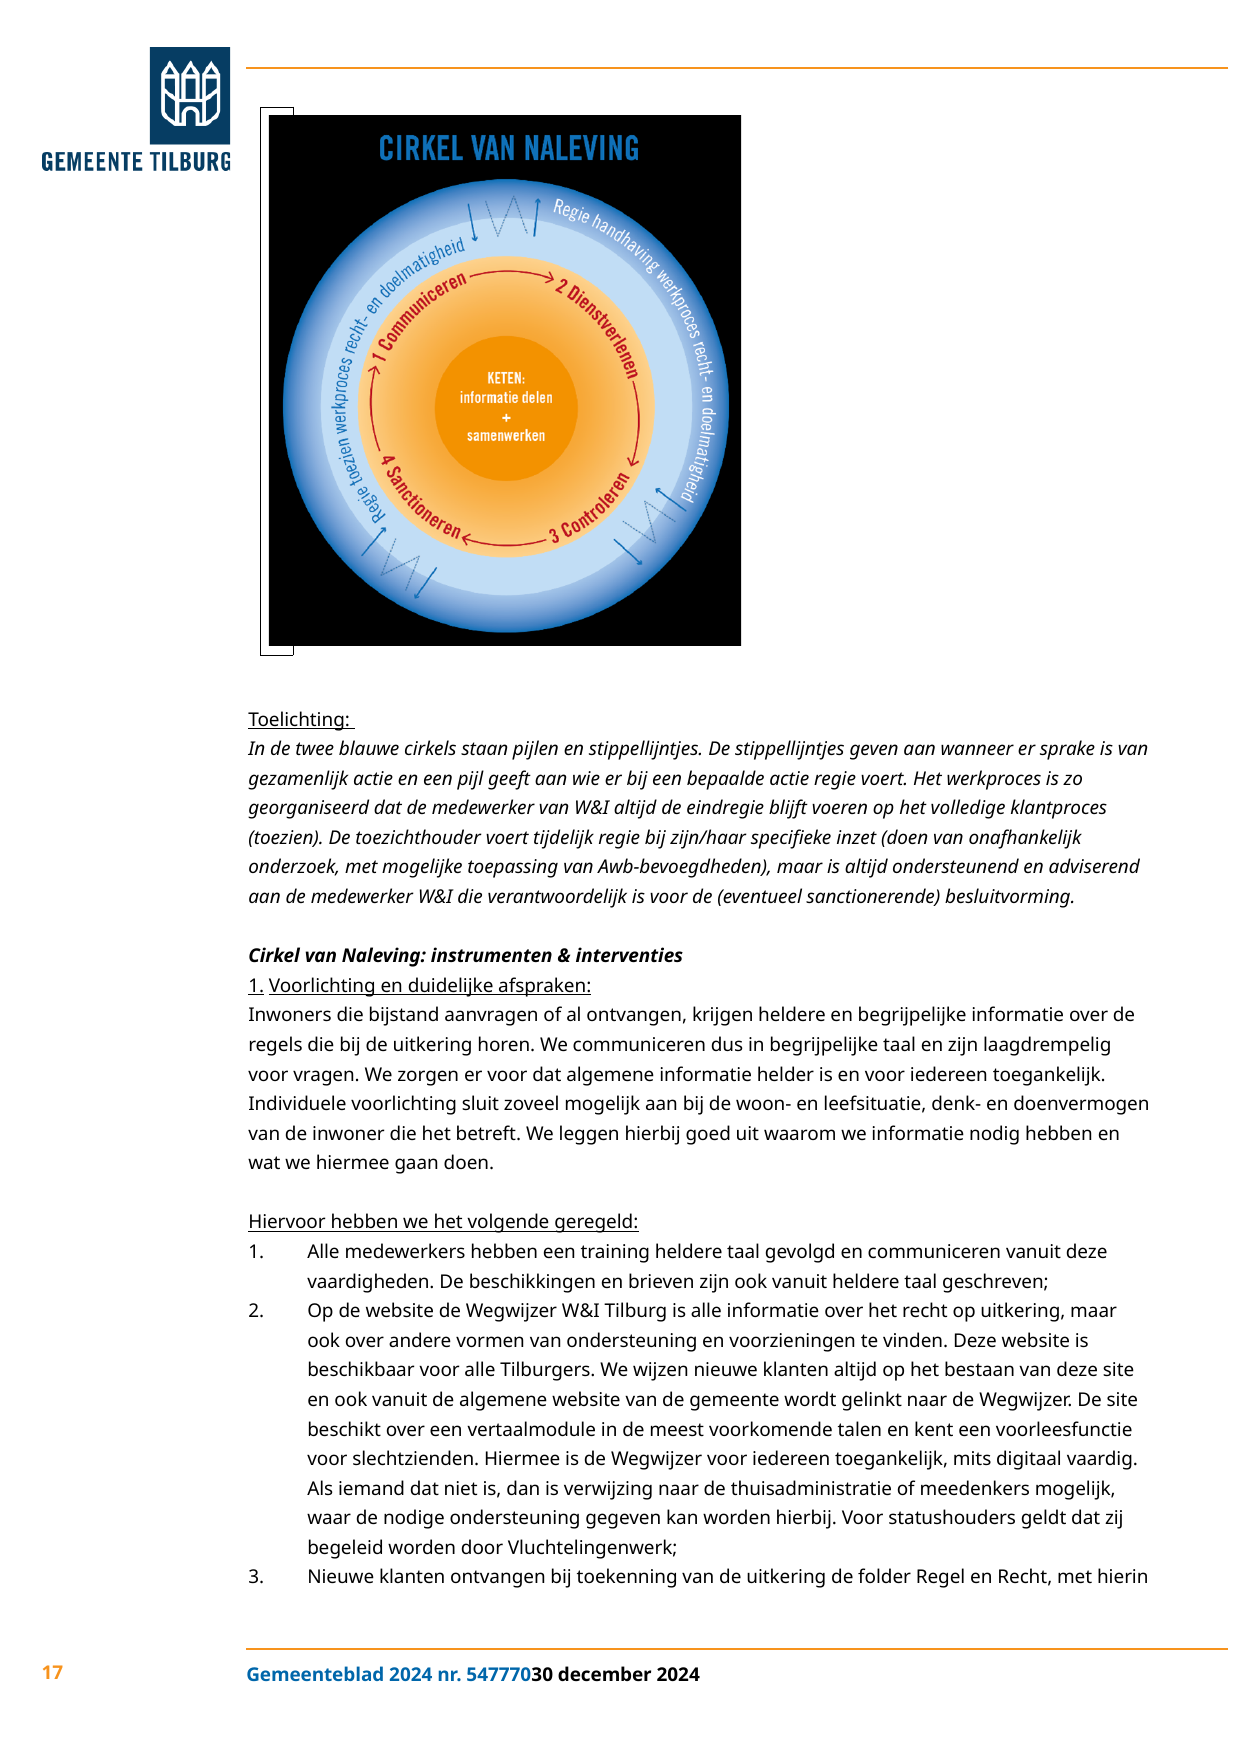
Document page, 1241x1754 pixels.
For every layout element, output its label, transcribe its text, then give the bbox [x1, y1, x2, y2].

picture [41, 47, 231, 172]
text Hiervoor hebben we het volgende geregeld: [248, 1209, 1152, 1234]
text 1. Voorlichting en duidelijke afspraken: [248, 972, 1152, 998]
list Alle medewerkers hebben een training heldere taal gevolgd en communiceren vanuit deze vaardigheden. De beschikkingen en brieven zijn ook vanuit heldere taal geschreven; [248, 1238, 1152, 1294]
text Cirkel van Naleving: instrumenten & interventies [248, 942, 1152, 968]
text Individuele voorlichting sluit zoveel mogelijk aan bij de woon- en leefsituatie, denk- en doenvermogen van de inwoner die het betreft. We leggen hierbij goed uit waarom we informatie nodig hebben en wat we hiermee gaan doen. [248, 1090, 1152, 1175]
text In de twee blauwe cirkels staan pijlen en stippellijntjes. De stippellijntjes geven aan wanneer er sprake is van gezamenlijk actie en een pijl geeft aan wie er bij een bepaalde actie regie voert. Het werkproces is zo georganiseerd dat de medewerker van W&I altijd de eindregie blijft voeren op het volledige klantproces (toezien). De toezichthouder voert tijdelijk regie bij zijn/haar specifieke inzet (doen van onafhankelijk onderzoek, met mogelijke toepassing van Awb-bevoegdheden), maar is altijd ondersteunend en adviserend aan de medewerker W&I die verantwoordelijk is voor de (eventueel sanctionerende) besluitvorming. [248, 735, 1152, 909]
list Nieuwe klanten ontvangen bij toekenning van de uitkering de folder Regel en Recht, met hierin [248, 1564, 1152, 1589]
text Toelichting: [248, 706, 1152, 732]
picture [268, 115, 742, 646]
list Op de website de Wegwijzer W&I Tilburg is alle informatie over het recht op uitkering, maar ook over andere vormen van ondersteuning en voorzieningen te vinden. Deze website is beschikbaar voor alle Tilburgers. We wijzen nieuwe klanten altijd op het bestaan van deze site en ook vanuit de algemene website van de gemeente wordt gelinkt naar de Wegwijzer. De site beschikt over een vertaalmodule in de meest voorkomende talen en kent een voorleesfunctie voor slechtzienden. Hiermee is de Wegwijzer voor iedereen toegankelijk, mits digitaal vaardig. Als iemand dat niet is, dan is verwijzing naar de thuisadministratie of meedenkers mogelijk, waar de nodige ondersteuning gegeven kan worden hierbij. Voor statushouders geldt dat zij begeleid worden door Vluchtelingenwerk; [248, 1297, 1152, 1560]
text Inwoners die bijstand aanvragen of al ontvangen, krijgen heldere en begrijpelijke informatie over de regels die bij de uitkering horen. We communiceren dus in begrijpelijke taal en zijn laagdrempelig voor vragen. We zorgen er voor dat algemene informatie helder is en voor iedereen toegankelijk. [248, 1002, 1152, 1087]
